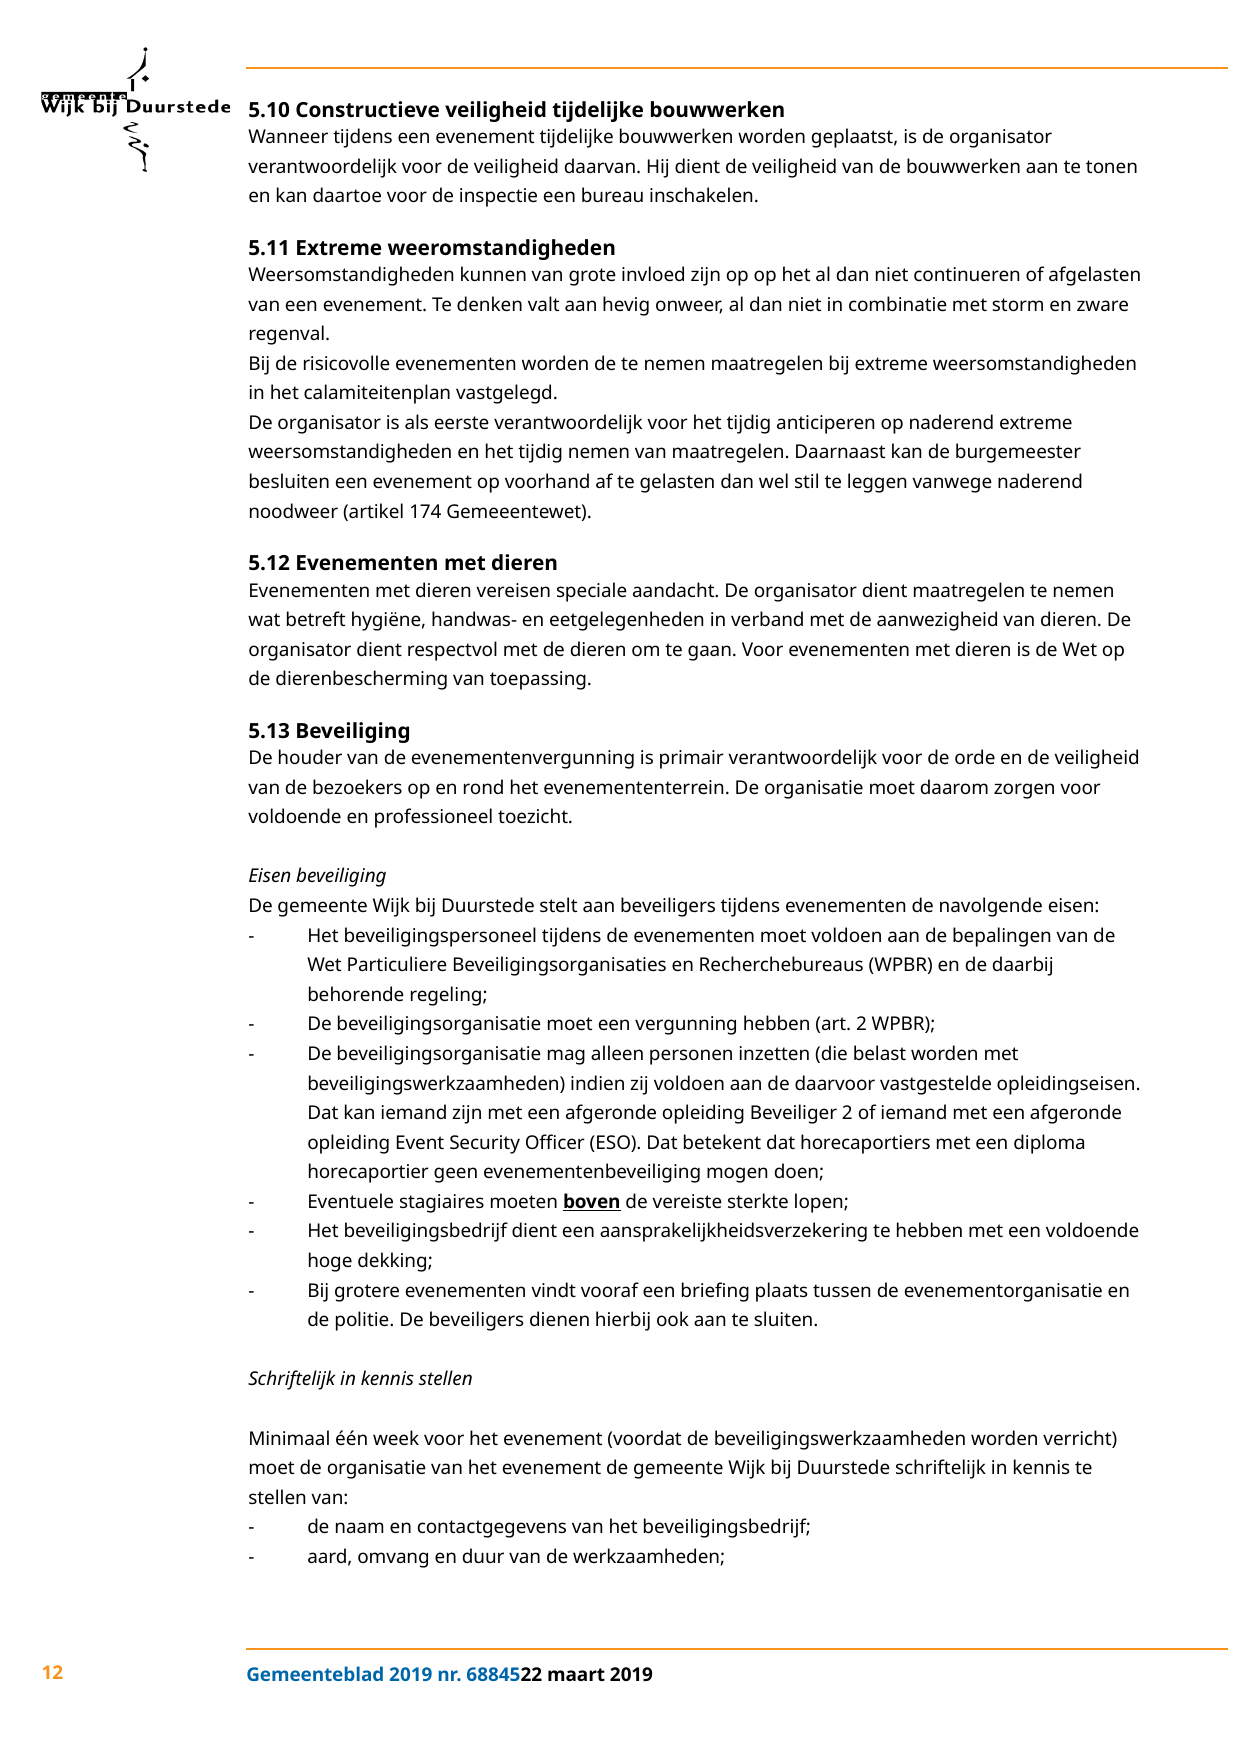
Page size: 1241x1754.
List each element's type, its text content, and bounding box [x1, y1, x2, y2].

list de naam en contactgegevens van het beveiligingsbedrijf; [248, 1513, 1152, 1539]
list Het beveiligingspersoneel tijdens de evenementen moet voldoen aan de bepalingen van de Wet Particuliere Beveiligingsorganisaties en Recherchebureaus (WPBR) en de daarbij behorende regeling; [248, 922, 1152, 1007]
text 5.11 Extreme weeromstandigheden [248, 233, 1152, 261]
text 5.12 Evenementen met dieren [248, 548, 1152, 577]
text Evenementen met dieren vereisen speciale aandacht. De organisator dient maatregelen te nemen wat betreft hygiëne, handwas- en eetgelegenheden in verband met de aanwezigheid van dieren. De organisator dient respectvol met de dieren om te gaan. Voor evenementen met dieren is de Wet op de dierenbescherming van toepassing. [248, 577, 1152, 691]
text De organisator is als eerste verantwoordelijk voor het tijdig anticiperen op naderend extreme weersomstandigheden en het tijdig nemen van maatregelen. Daarnaast kan de burgemeester besluiten een evenement op voorhand af te gelasten dan wel stil te leggen vanwege naderend noodweer (artikel 174 Gemeeentewet). [248, 409, 1152, 524]
text De houder van de evenementenvergunning is primair verantwoordelijk voor de orde en de veiligheid van de bezoekers op en rond het evenemententerrein. De organisatie moet daarom zorgen voor voldoende en professioneel toezicht. [248, 744, 1152, 829]
text Minimaal één week voor het evenement (voordat de beveiligingswerkzaamheden worden verricht) moet de organisatie van het evenement de gemeente Wijk bij Duurstede schriftelijk in kennis te stellen van: [248, 1425, 1152, 1510]
list De beveiligingsorganisatie mag alleen personen inzetten (die belast worden met beveiligingswerkzaamheden) indien zij voldoen aan de daarvoor vastgestelde opleidingseisen. Dat kan iemand zijn met een afgeronde opleiding Beveiliger 2 of iemand met een afgeronde opleiding Event Security Officer (ESO). Dat betekent dat horecaportiers met een diploma horecaportier geen evenementenbeveiliging mogen doen; [248, 1040, 1152, 1184]
text 5.13 Beveiliging [248, 716, 1152, 744]
list aard, omvang en duur van de werkzaamheden; [248, 1543, 1152, 1569]
text 5.10 Constructieve veiligheid tijdelijke bouwwerken [248, 95, 1152, 123]
list De beveiligingsorganisatie moet een vergunning hebben (art. 2 WPBR); [248, 1011, 1152, 1036]
text Schriftelijk in kennis stellen [248, 1366, 1152, 1391]
text Eisen beveiliging [248, 863, 1152, 888]
text Wanneer tijdens een evenement tijdelijke bouwwerken worden geplaatst, is de organisator verantwoordelijk voor de veiligheid daarvan. Hij dient de veiligheid van de bouwwerken aan te tonen en kan daartoe voor de inspectie een bureau inschakelen. [248, 123, 1152, 208]
text De gemeente Wijk bij Duurstede stelt aan beveiligers tijdens evenementen de navolgende eisen: [248, 892, 1152, 918]
text Weersomstandigheden kunnen van grote invloed zijn op op het al dan niet continueren of afgelasten van een evenement. Te denken valt aan hevig onweer, al dan niet in combinatie met storm en zware regenval. [248, 261, 1152, 346]
list Bij grotere evenementen vindt vooraf een briefing plaats tussen de evenementorganisatie en de politie. De beveiligers dienen hierbij ook aan te sluiten. [248, 1277, 1152, 1332]
text Bij de risicovolle evenementen worden de te nemen maatregelen bij extreme weersomstandigheden in het calamiteitenplan vastgelegd. [248, 350, 1152, 405]
list Eventuele stagiaires moeten boven de vereiste sterkte lopen; [248, 1188, 1152, 1214]
picture [41, 47, 231, 172]
list Het beveiligingsbedrijf dient een aansprakelijkheidsverzekering te hebben met een voldoende hoge dekking; [248, 1218, 1152, 1273]
